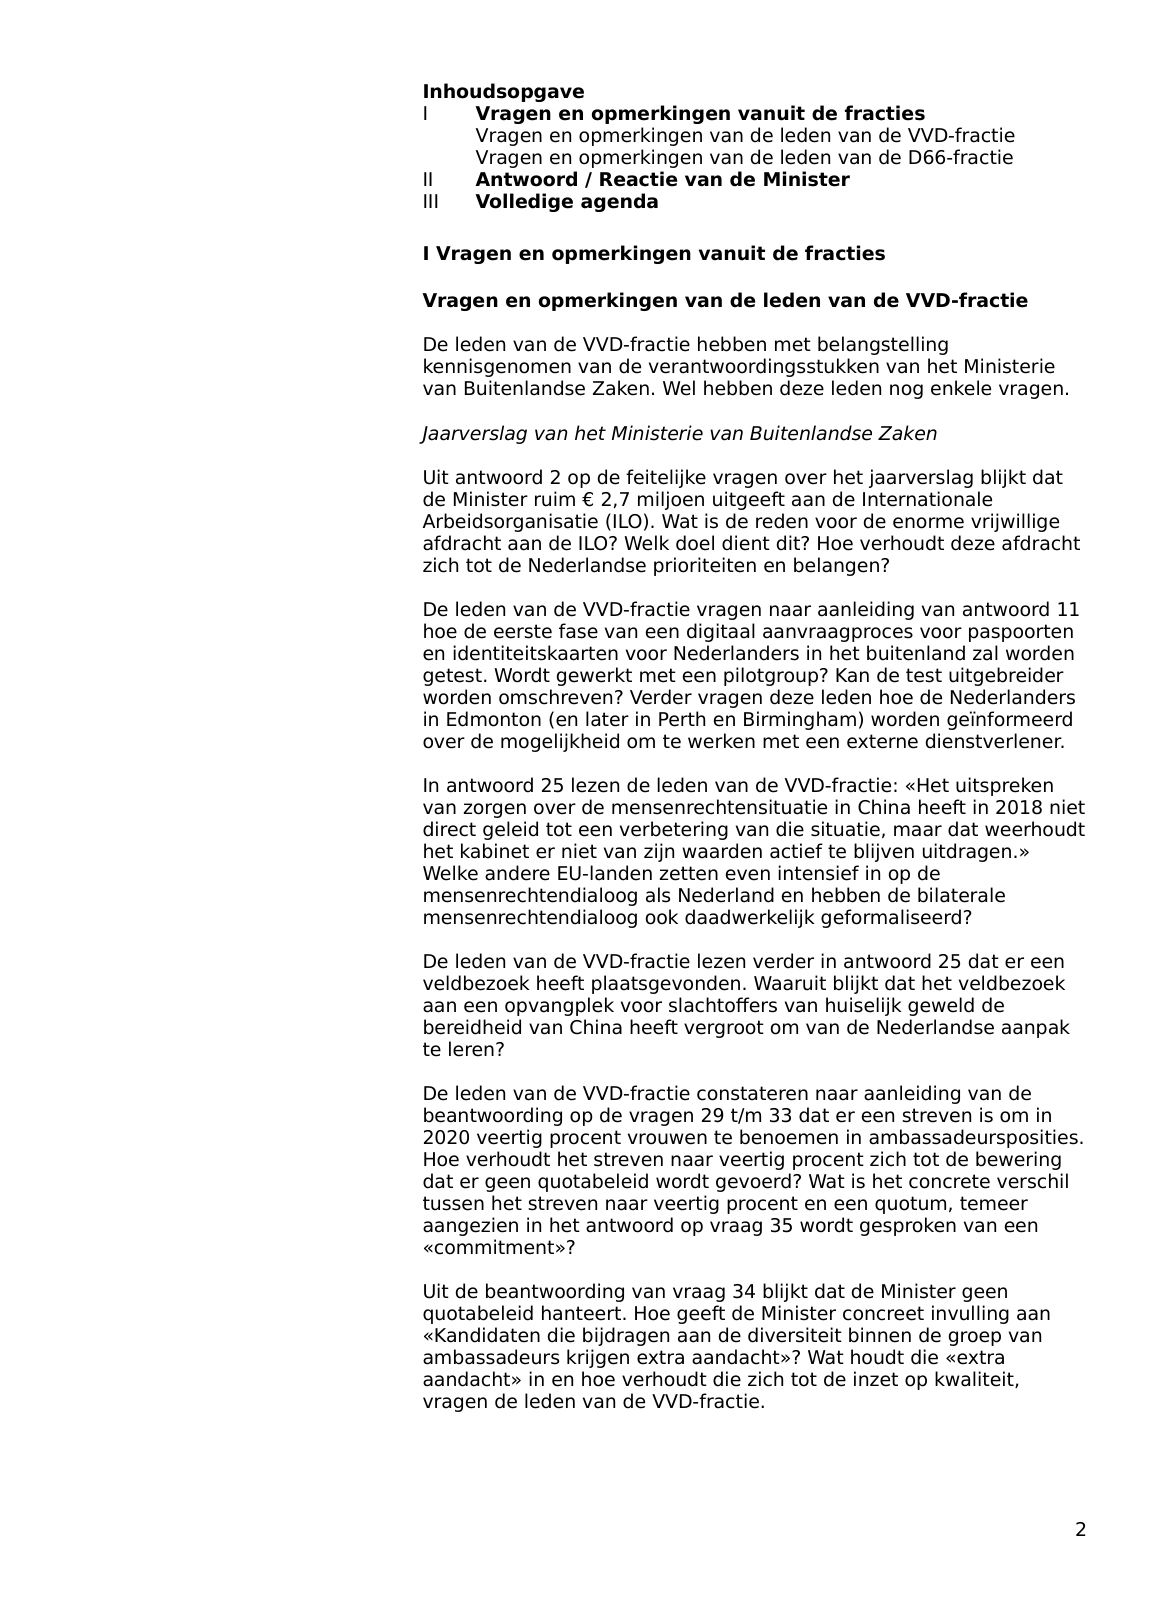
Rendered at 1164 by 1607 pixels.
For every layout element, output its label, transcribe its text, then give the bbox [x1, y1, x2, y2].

text Uit de beantwoording van vraag 34 blijkt dat de Minister geen quotabeleid hanteert. Hoe geeft de Minister concreet invulling aan «Kandidaten die bijdragen aan de diversiteit binnen de groep van ambassadeurs krijgen extra aandacht»? Wat houdt die «extra aandacht» in en hoe verhoudt die zich tot de inzet op kwaliteit, vragen de leden van de VVD-fractie. [422, 1281, 1087, 1413]
subtitle I Vragen en opmerkingen vanuit de fracties [422, 243, 1087, 265]
text I Vragen en opmerkingen vanuit de fracties [422, 103, 1087, 125]
text Vragen en opmerkingen van de leden van de VVD-fractie [475, 125, 1087, 147]
text De leden van de VVD-fractie vragen naar aanleiding van antwoord 11 hoe de eerste fase van een digitaal aanvraagproces voor paspoorten en identiteitskaarten voor Nederlanders in het buitenland zal worden getest. Wordt gewerkt met een pilotgroup? Kan de test uitgebreider worden omschreven? Verder vragen deze leden hoe de Nederlanders in Edmonton (en later in Perth en Birmingham) worden geïnformeerd over de mogelijkheid om te werken met een externe dienstverlener. [422, 599, 1087, 752]
text II Antwoord / Reactie van de Minister [422, 169, 1087, 191]
text De leden van de VVD-fractie constateren naar aanleiding van de beantwoording op de vragen 29 t/m 33 dat er een streven is om in 2020 veertig procent vrouwen te benoemen in ambassadeursposities. Hoe verhoudt het streven naar veertig procent zich tot de bewering dat er geen quotabeleid wordt gevoerd? Wat is het concrete verschil tussen het streven naar veertig procent en een quotum, temeer aangezien in het antwoord op vraag 35 wordt gesproken van een «commitment»? [422, 1083, 1087, 1259]
text De leden van de VVD-fractie lezen verder in antwoord 25 dat er een veldbezoek heeft plaatsgevonden. Waaruit blijkt dat het veldbezoek aan een opvangplek voor slachtoffers van huiselijk geweld de bereidheid van China heeft vergroot om van de Nederlandse aanpak te leren? [422, 951, 1087, 1061]
text III Volledige agenda [422, 191, 1087, 213]
text De leden van de VVD-fractie hebben met belangstelling kennisgenomen van de verantwoordingsstukken van het Ministerie van Buitenlandse Zaken. Wel hebben deze leden nog enkele vragen. [422, 334, 1087, 400]
text In antwoord 25 lezen de leden van de VVD-fractie: «Het uitspreken van zorgen over de mensenrechtensituatie in China heeft in 2018 niet direct geleid tot een verbetering van die situatie, maar dat weerhoudt het kabinet er niet van zijn waarden actief te blijven uitdragen.» Welke andere EU-landen zetten even intensief in op de mensenrechtendialoog als Nederland en hebben de bilaterale mensenrechtendialoog ook daadwerkelijk geformaliseerd? [422, 775, 1087, 928]
text Uit antwoord 2 op de feitelijke vragen over het jaarverslag blijkt dat de Minister ruim € 2,7 miljoen uitgeeft aan de Internationale Arbeidsorganisatie (ILO). Wat is de reden voor de enorme vrijwillige afdracht aan de ILO? Welk doel dient dit? Hoe verhoudt deze afdracht zich tot de Nederlandse prioriteiten en belangen? [422, 467, 1087, 576]
text Vragen en opmerkingen van de leden van de D66-fractie [475, 147, 1087, 169]
subtitle Inhoudsopgave [422, 81, 1087, 103]
subtitle Jaarverslag van het Ministerie van Buitenlandse Zaken [422, 422, 1087, 444]
subtitle Vragen en opmerkingen van de leden van de VVD-fractie [422, 290, 1087, 312]
